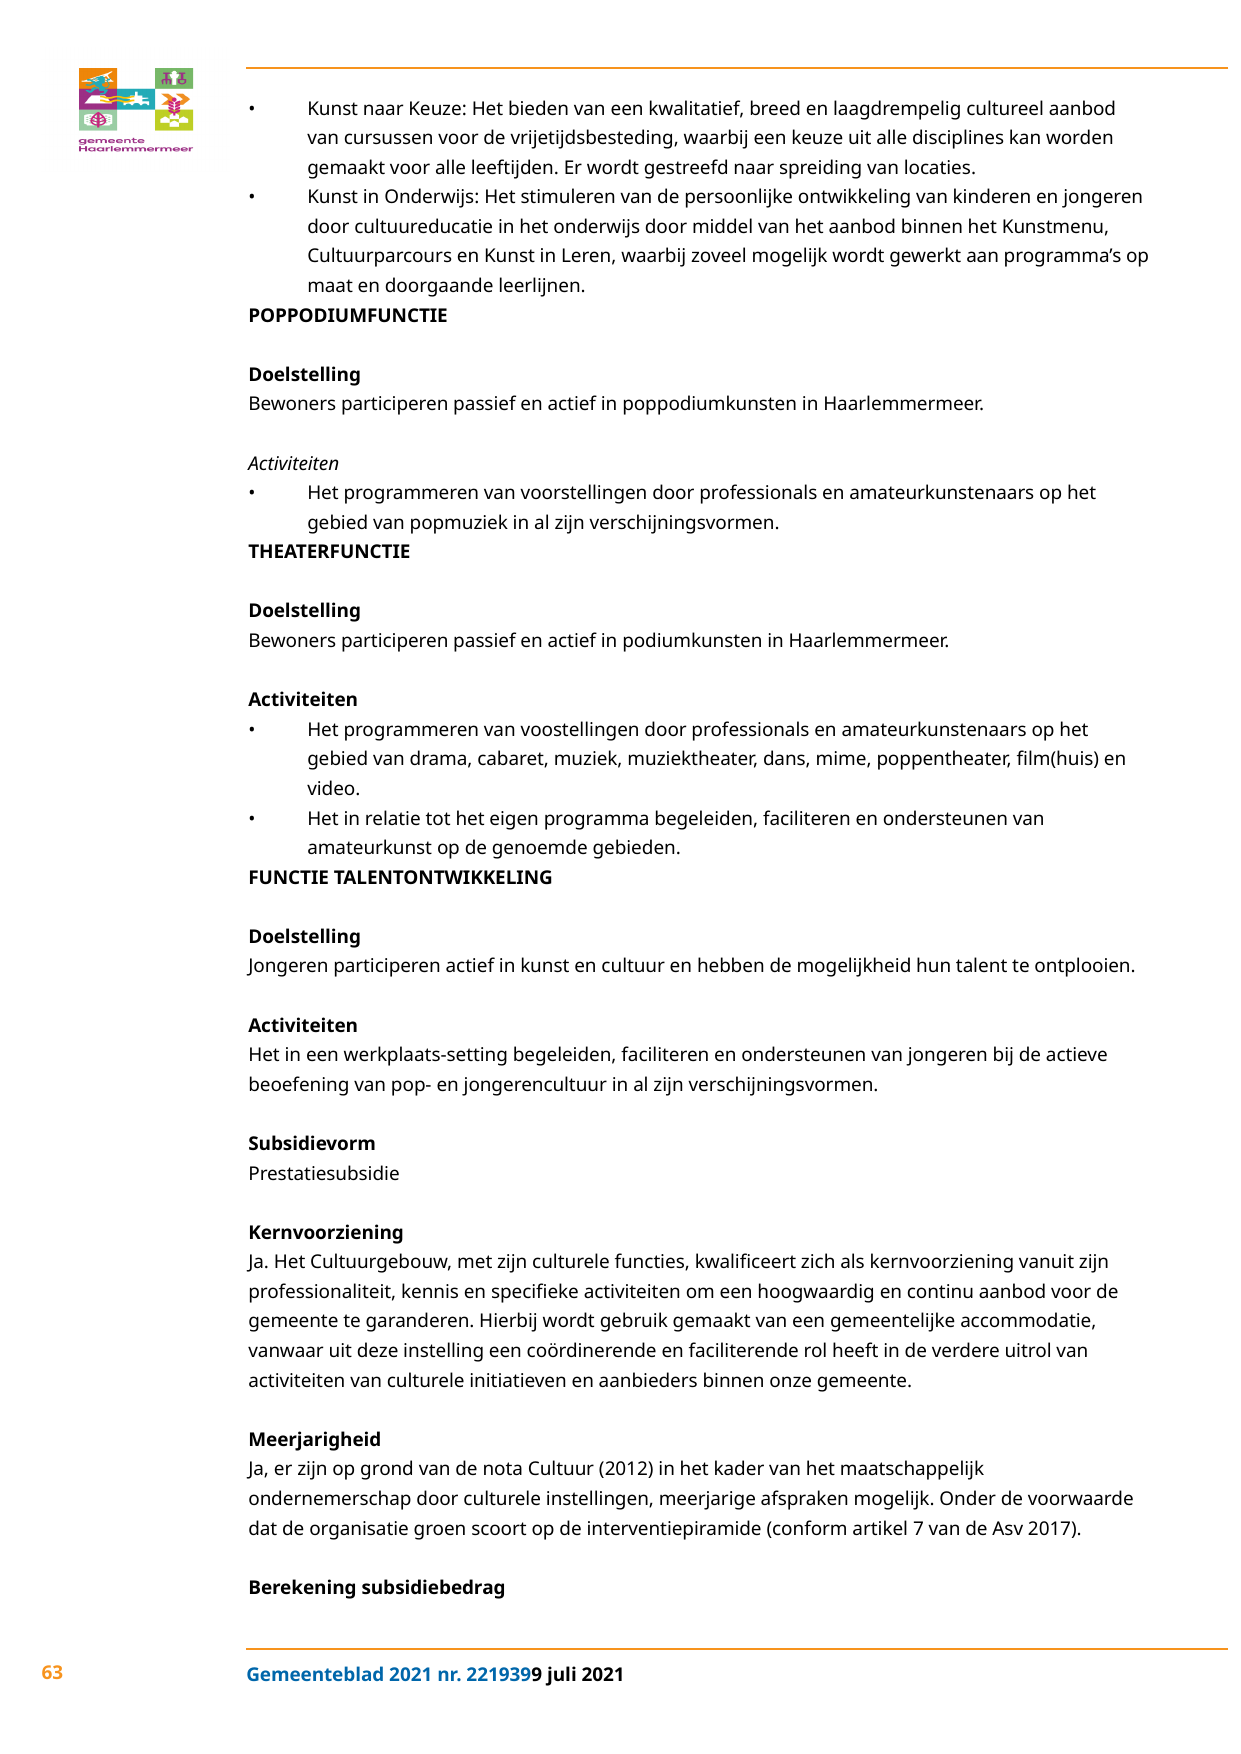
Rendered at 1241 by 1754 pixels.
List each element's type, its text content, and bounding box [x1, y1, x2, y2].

text Activiteiten [248, 686, 1152, 712]
text Subsidievorm [248, 1130, 1152, 1156]
text Prestatiesubsidie [248, 1160, 1152, 1186]
picture [41, 47, 231, 172]
text Activiteiten [248, 1012, 1152, 1038]
text FUNCTIE TALENTONTWIKKELING [248, 864, 1152, 890]
text Activiteiten [248, 450, 1152, 476]
text Bewoners participeren passief en actief in poppodiumkunsten in Haarlemmermeer. [248, 391, 1152, 416]
text Het in een werkplaats-setting begeleiden, faciliteren en ondersteunen van jongeren bij de actieve beoefening van pop- en jongerencultuur in al zijn verschijningsvormen. [248, 1041, 1152, 1097]
text Berekening subsidiebedrag [248, 1574, 1152, 1600]
text Doelstelling [248, 361, 1152, 387]
text Kernvoorziening [248, 1219, 1152, 1245]
text Jongeren participeren actief in kunst en cultuur en hebben de mogelijkheid hun talent te ontplooien. [248, 953, 1152, 978]
text Doelstelling [248, 598, 1152, 623]
text Ja, er zijn op grond van de nota Cultuur (2012) in het kader van het maatschappelijk ondernemerschap door culturele instellingen, meerjarige afspraken mogelijk. Onder de voorwaarde dat de organisatie groen scoort op de interventiepiramide (conform artikel 7 van de Asv 2017). [248, 1456, 1152, 1541]
list Het in relatie tot het eigen programma begeleiden, faciliteren en ondersteunen van amateurkunst op de genoemde gebieden. [248, 805, 1152, 860]
text POPPODIUMFUNCTIE [248, 302, 1152, 328]
text Ja. Het Cultuurgebouw, met zijn culturele functies, kwalificeert zich als kernvoorziening vanuit zijn professionaliteit, kennis en specifieke activiteiten om een hoogwaardig en continu aanbod voor de gemeente te garanderen. Hierbij wordt gebruik gemaakt van een gemeentelijke accommodatie, vanwaar uit deze instelling een coördinerende en faciliterende rol heeft in de verdere uitrol van activiteiten van culturele initiatieven en aanbieders binnen onze gemeente. [248, 1248, 1152, 1393]
text Meerjarigheid [248, 1426, 1152, 1452]
list Kunst naar Keuze: Het bieden van een kwalitatief, breed en laagdrempelig cultureel aanbod van cursussen voor de vrijetijdsbesteding, waarbij een keuze uit alle disciplines kan worden gemaakt voor alle leeftijden. Er wordt gestreefd naar spreiding van locaties. [248, 95, 1152, 180]
list Het programmeren van voostellingen door professionals en amateurkunstenaars op het gebied van drama, cabaret, muziek, muziektheater, dans, mime, poppentheater, film(huis) en video. [248, 716, 1152, 801]
text Doelstelling [248, 923, 1152, 949]
text THEATERFUNCTIE [248, 538, 1152, 564]
text Bewoners participeren passief en actief in podiumkunsten in Haarlemmermeer. [248, 627, 1152, 653]
list Kunst in Onderwijs: Het stimuleren van de persoonlijke ontwikkeling van kinderen en jongeren door cultuureducatie in het onderwijs door middel van het aanbod binnen het Kunstmenu, Cultuurparcours en Kunst in Leren, waarbij zoveel mogelijk wordt gewerkt aan programma’s op maat en doorgaande leerlijnen. [248, 183, 1152, 298]
list Het programmeren van voorstellingen door professionals en amateurkunstenaars op het gebied van popmuziek in al zijn verschijningsvormen. [248, 479, 1152, 535]
